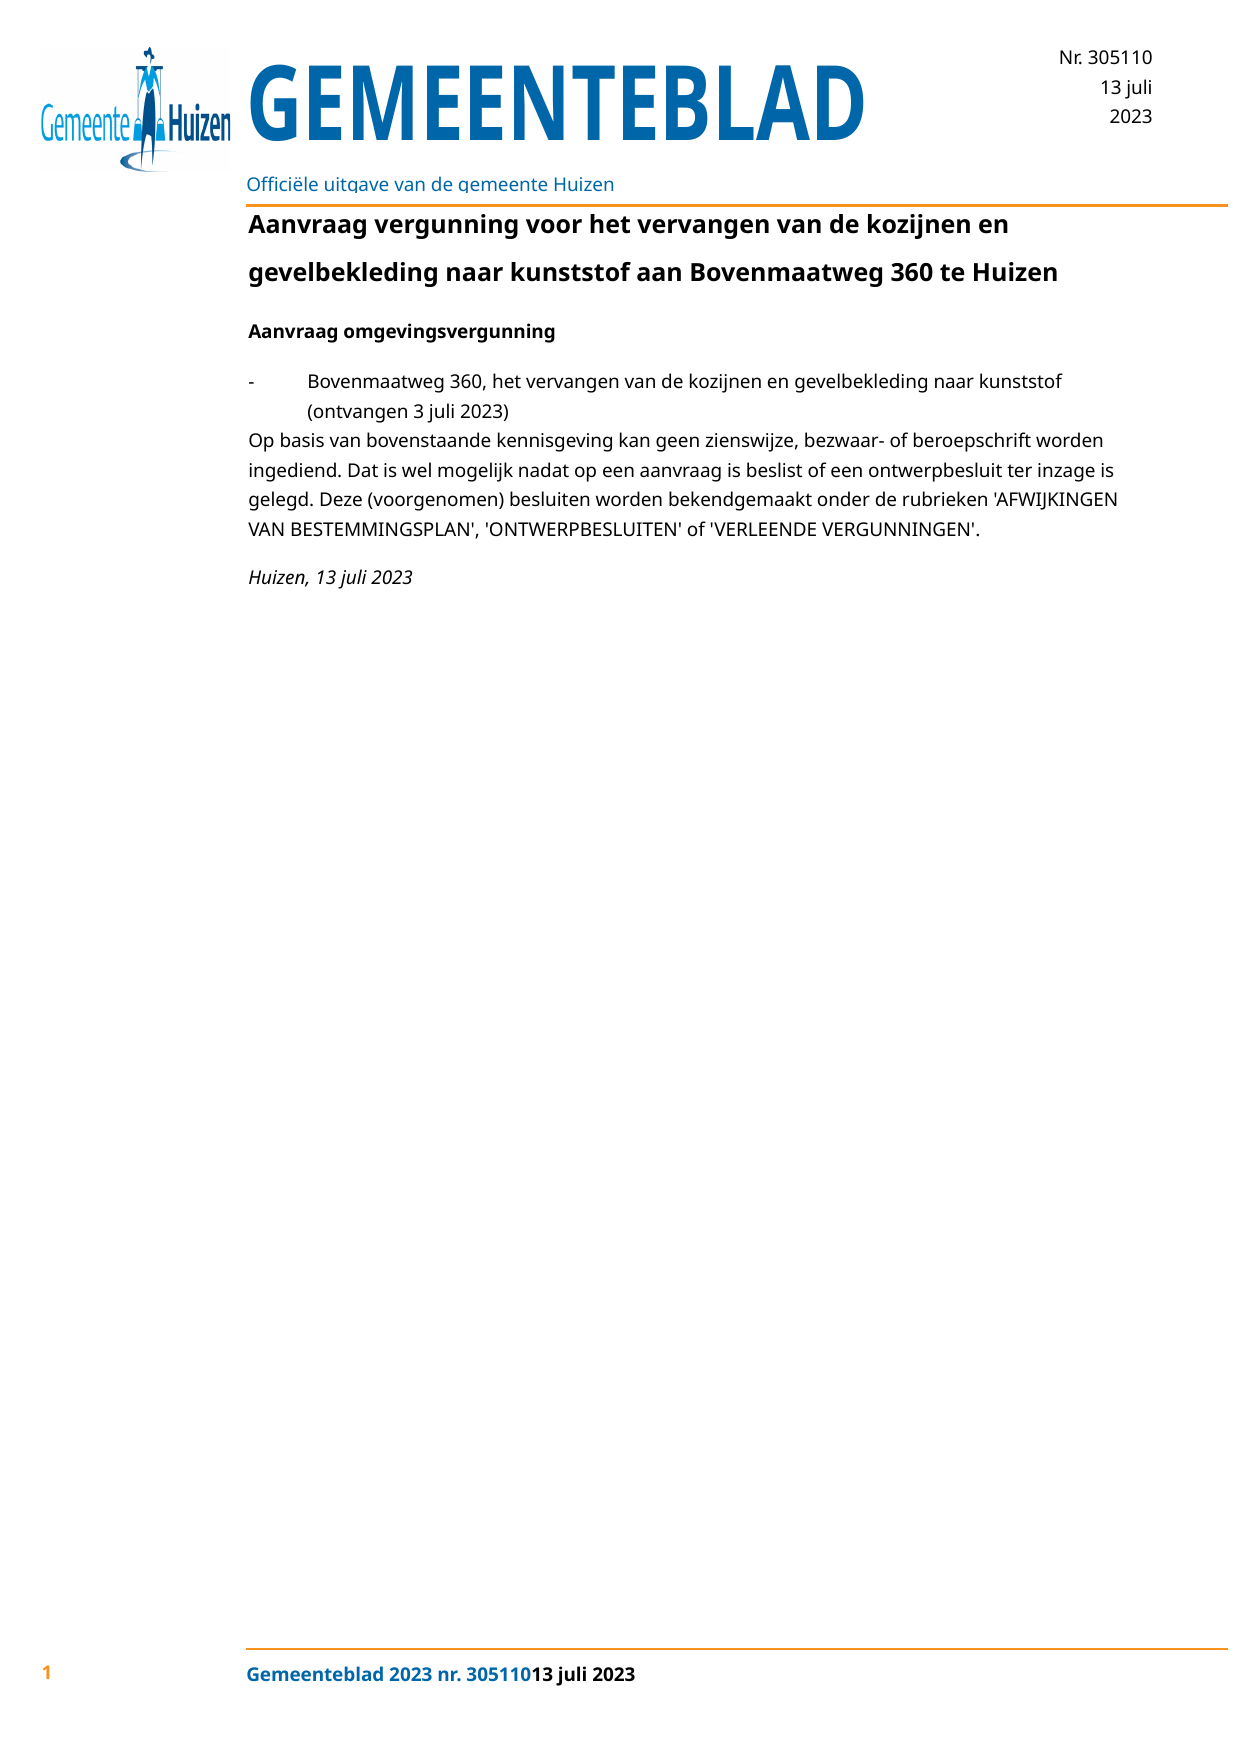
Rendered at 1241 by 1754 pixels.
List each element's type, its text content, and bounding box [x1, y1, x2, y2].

picture [41, 47, 231, 172]
text Aanvraag vergunning voor het vervangen van de kozijnen en gevelbekleding naar kunststof aan Bovenmaatweg 360 te Huizen [248, 207, 1152, 288]
text Op basis van bovenstaande kennisgeving kan geen zienswijze, bezwaar- of beroepschrift worden ingediend. Dat is wel mogelijk nadat op een aanvraag is beslist of een ontwerpbesluit ter inzage is gelegd. Deze (voorgenomen) besluiten worden bekendgemaakt onder de rubrieken 'AFWIJKINGEN VAN BESTEMMINGSPLAN', 'ONTWERPBESLUITEN' of 'VERLEENDE VERGUNNINGEN'. [248, 427, 1152, 542]
list Bovenmaatweg 360, het vervangen van de kozijnen en gevelbekleding naar kunststof (ontvangen 3 juli 2023) [248, 368, 1152, 424]
text Huizen, 13 juli 2023 [248, 564, 1152, 590]
text Aanvraag omgevingsvergunning [248, 318, 1152, 344]
